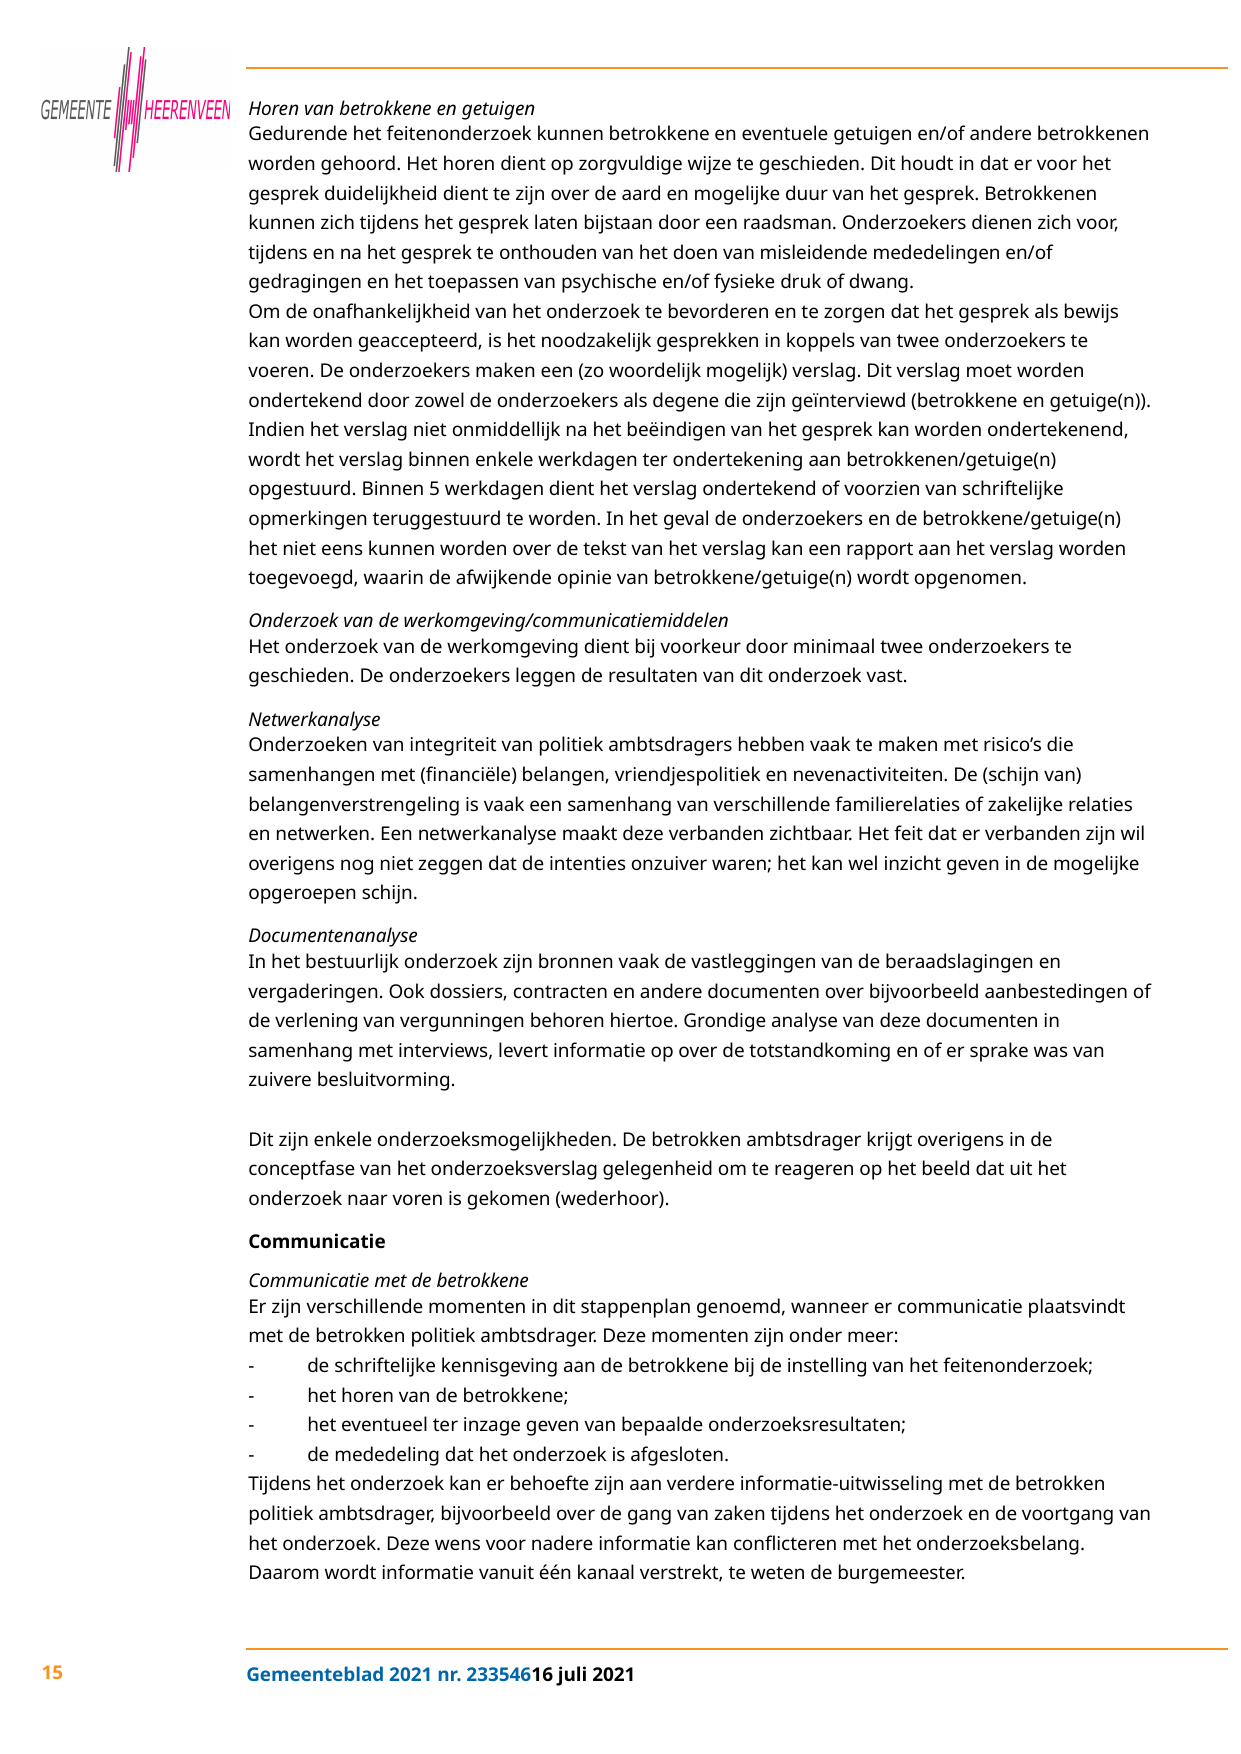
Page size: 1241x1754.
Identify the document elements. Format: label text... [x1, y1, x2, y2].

text Communicatie met de betrokkene [248, 1267, 1152, 1293]
text Tijdens het onderzoek kan er behoefte zijn aan verdere informatie-uitwisseling met de betrokken politiek ambtsdrager, bijvoorbeeld over de gang van zaken tijdens het onderzoek en de voortgang van het onderzoek. Deze wens voor nadere informatie kan conflicteren met het onderzoeksbelang. Daarom wordt informatie vanuit één kanaal verstrekt, te weten de burgemeester. [248, 1471, 1152, 1585]
text Gedurende het feitenonderzoek kunnen betrokkene en eventuele getuigen en/of andere betrokkenen worden gehoord. Het horen dient op zorgvuldige wijze te geschieden. Dit houdt in dat er voor het gesprek duidelijkheid dient te zijn over de aard en mogelijke duur van het gesprek. Betrokkenen kunnen zich tijdens het gesprek laten bijstaan door een raadsman. Onderzoekers dienen zich voor, tijdens en na het gesprek te onthouden van het doen van misleidende mededelingen en/of gedragingen en het toepassen van psychische en/of fysieke druk of dwang. [248, 121, 1152, 294]
text Het onderzoek van de werkomgeving dient bij voorkeur door minimaal twee onderzoekers te geschieden. De onderzoekers leggen de resultaten van dit onderzoek vast. [248, 633, 1152, 688]
text Onderzoek van de werkomgeving/communicatiemiddelen [248, 607, 1152, 633]
text Er zijn verschillende momenten in dit stappenplan genoemd, wanneer er communicatie plaatsvindt met de betrokken politiek ambtsdrager. Deze momenten zijn onder meer: [248, 1293, 1152, 1348]
list het eventueel ter inzage geven van bepaalde onderzoeksresultaten; [248, 1411, 1152, 1437]
list de mededeling dat het onderzoek is afgesloten. [248, 1441, 1152, 1467]
text Netwerkanalyse [248, 706, 1152, 732]
picture [41, 47, 231, 172]
list het horen van de betrokkene; [248, 1382, 1152, 1408]
list de schriftelijke kennisgeving aan de betrokkene bij de instelling van het feitenonderzoek; [248, 1352, 1152, 1378]
text Communicatie [248, 1228, 1152, 1254]
text Om de onafhankelijkheid van het onderzoek te bevorderen en te zorgen dat het gesprek als bewijs kan worden geaccepteerd, is het noodzakelijk gesprekken in koppels van twee onderzoekers te voeren. De onderzoekers maken een (zo woordelijk mogelijk) verslag. Dit verslag moet worden ondertekend door zowel de onderzoekers als degene die zijn geïnterviewd (betrokkene en getuige(n)). Indien het verslag niet onmiddellijk na het beëindigen van het gesprek kan worden ondertekenend, wordt het verslag binnen enkele werkdagen ter ondertekening aan betrokkenen/getuige(n) opgestuurd. Binnen 5 werkdagen dient het verslag ondertekend of voorzien van schriftelijke opmerkingen teruggestuurd te worden. In het geval de onderzoekers en de betrokkene/getuige(n) het niet eens kunnen worden over de tekst van het verslag kan een rapport aan het verslag worden toegevoegd, waarin de afwijkende opinie van betrokkene/getuige(n) wordt opgenomen. [248, 298, 1152, 590]
text Documentenanalyse [248, 923, 1152, 948]
text In het bestuurlijk onderzoek zijn bronnen vaak de vastleggingen van de beraadslagingen en vergaderingen. Ook dossiers, contracten en andere documenten over bijvoorbeeld aanbestedingen of de verlening van vergunningen behoren hiertoe. Grondige analyse van deze documenten in samenhang met interviews, levert informatie op over de totstandkoming en of er sprake was van zuivere besluitvorming. [248, 948, 1152, 1092]
text Dit zijn enkele onderzoeksmogelijkheden. De betrokken ambtsdrager krijgt overigens in de conceptfase van het onderzoeksverslag gelegenheid om te reageren op het beeld dat uit het onderzoek naar voren is gekomen (wederhoor). [248, 1126, 1152, 1211]
text Horen van betrokkene en getuigen [248, 95, 1152, 121]
text Onderzoeken van integriteit van politiek ambtsdragers hebben vaak te maken met risico’s die samenhangen met (financiële) belangen, vriendjespolitiek en nevenactiviteiten. De (schijn van) belangenverstrengeling is vaak een samenhang van verschillende familierelaties of zakelijke relaties en netwerken. Een netwerkanalyse maakt deze verbanden zichtbaar. Het feit dat er verbanden zijn wil overigens nog niet zeggen dat de intenties onzuiver waren; het kan wel inzicht geven in de mogelijke opgeroepen schijn. [248, 732, 1152, 905]
